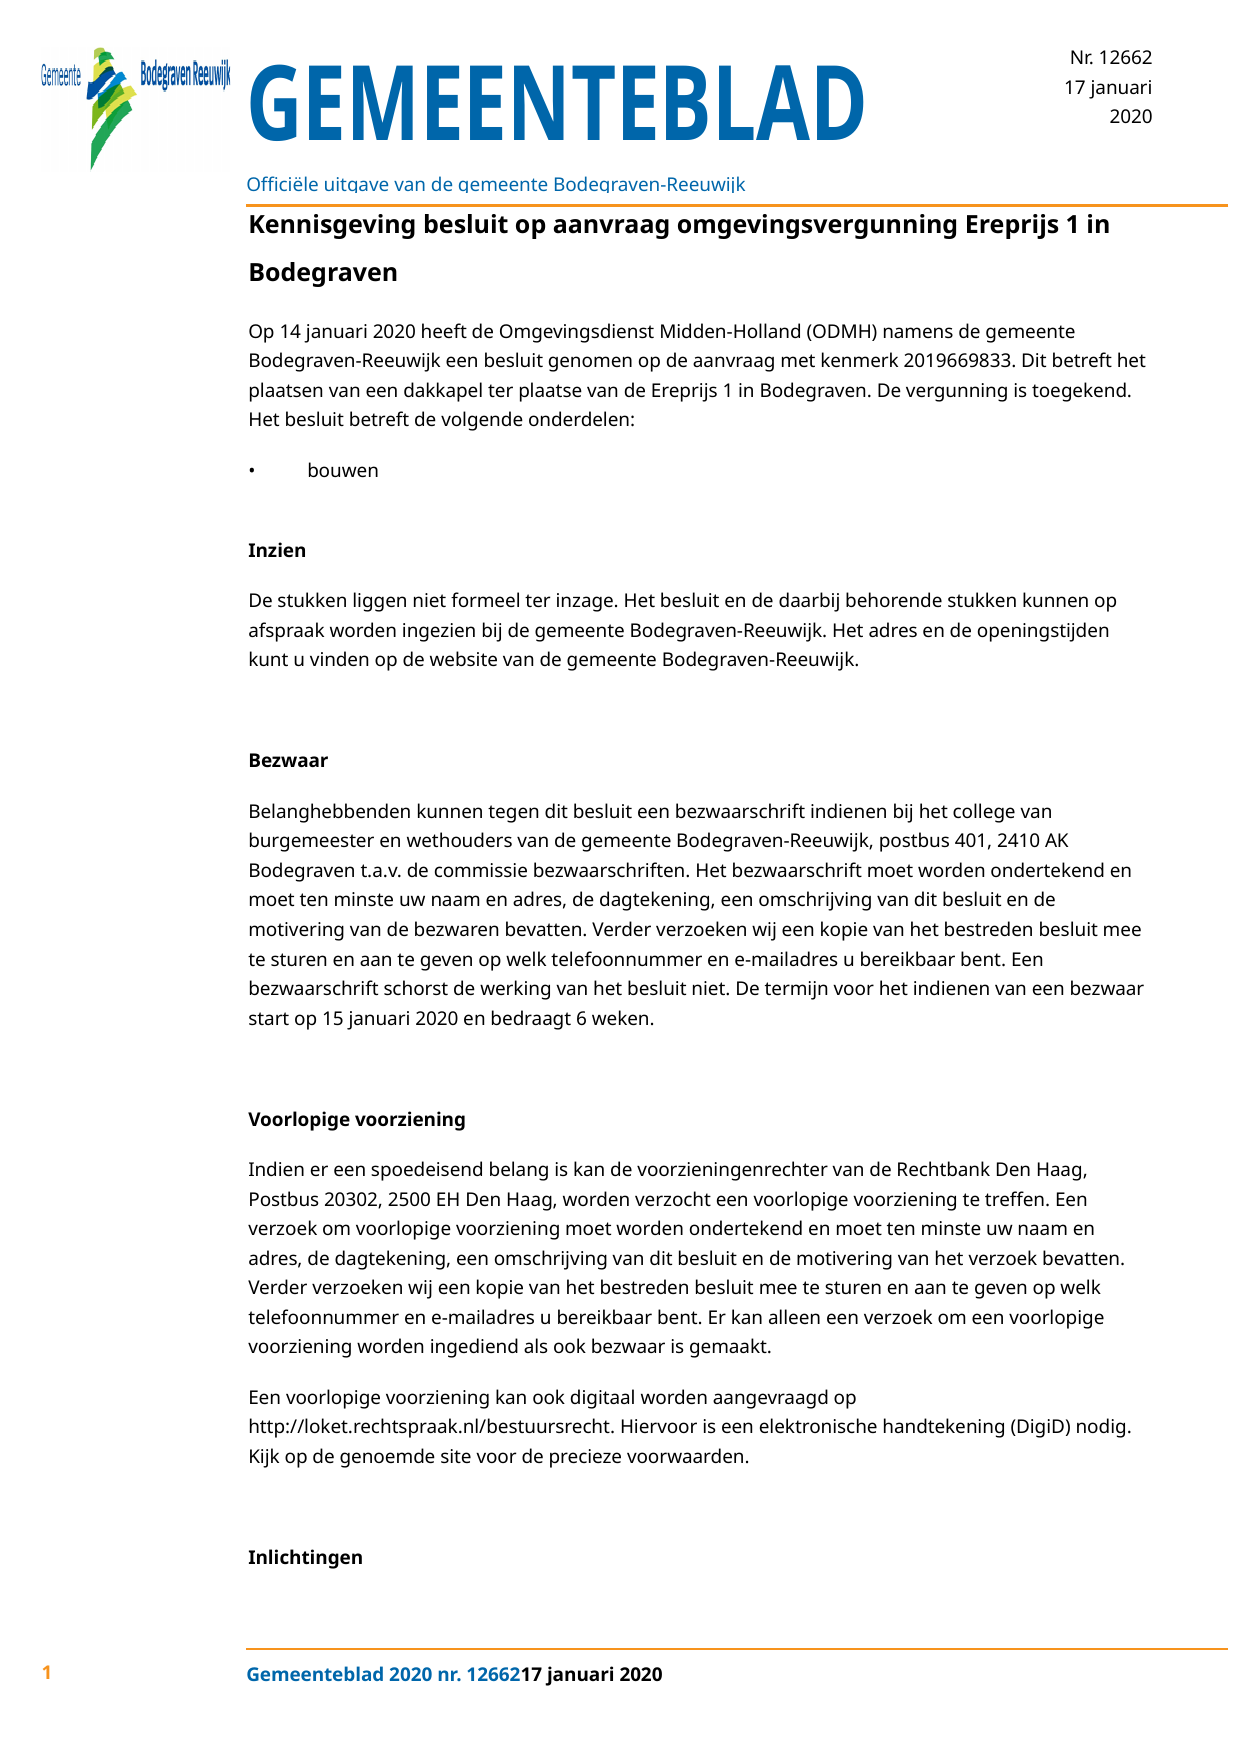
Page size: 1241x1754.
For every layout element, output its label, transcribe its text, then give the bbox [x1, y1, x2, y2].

text De stukken liggen niet formeel ter inzage. Het besluit en de daarbij behorende stukken kunnen op afspraak worden ingezien bij de gemeente Bodegraven-Reeuwijk. Het adres en de openingstijden kunt u vinden op de website van de gemeente Bodegraven-Reeuwijk. [248, 587, 1152, 672]
list bouwen [248, 457, 1152, 483]
text Inlichtingen [248, 1544, 1152, 1570]
text Voorlopige voorziening [248, 1106, 1152, 1132]
text Kennisgeving besluit op aanvraag omgevingsvergunning Ereprijs 1 in Bodegraven [248, 207, 1152, 288]
text Belanghebbenden kunnen tegen dit besluit een bezwaarschrift indienen bij het college van burgemeester en wethouders van de gemeente Bodegraven-Reeuwijk, postbus 401, 2410 AK Bodegraven t.a.v. de commissie bezwaarschriften. Het bezwaarschrift moet worden ondertekend en moet ten minste uw naam en adres, de dagtekening, een omschrijving van dit besluit en de motivering van de bezwaren bevatten. Verder verzoeken wij een kopie van het bestreden besluit mee te sturen en aan te geven op welk telefoonnummer en e-mailadres u bereikbaar bent. Een bezwaarschrift schorst de werking van het besluit niet. De termijn voor het indienen van een bezwaar start op 15 januari 2020 en bedraagt 6 weken. [248, 798, 1152, 1031]
text Bezwaar [248, 747, 1152, 773]
text Inzien [248, 537, 1152, 563]
text Een voorlopige voorziening kan ook digitaal worden aangevraagd op http://loket.rechtspraak.nl/bestuursrecht. Hiervoor is een elektronische handtekening (DigiD) nodig. Kijk op de genoemde site voor de precieze voorwaarden. [248, 1384, 1152, 1469]
text Op 14 januari 2020 heeft de Omgevingsdienst Midden-Holland (ODMH) namens de gemeente Bodegraven-Reeuwijk een besluit genomen op de aanvraag met kenmerk 2019669833. Dit betreft het plaatsen van een dakkapel ter plaatse van de Ereprijs 1 in Bodegraven. De vergunning is toegekend. Het besluit betreft de volgende onderdelen: [248, 318, 1152, 432]
picture [41, 47, 231, 172]
text Indien er een spoedeisend belang is kan de voorzieningenrechter van de Rechtbank Den Haag, Postbus 20302, 2500 EH Den Haag, worden verzocht een voorlopige voorziening te treffen. Een verzoek om voorlopige voorziening moet worden ondertekend en moet ten minste uw naam en adres, de dagtekening, een omschrijving van dit besluit en de motivering van het verzoek bevatten. Verder verzoeken wij een kopie van het bestreden besluit mee te sturen en aan te geven op welk telefoonnummer en e-mailadres u bereikbaar bent. Er kan alleen een verzoek om een voorlopige voorziening worden ingediend als ook bezwaar is gemaakt. [248, 1156, 1152, 1359]
